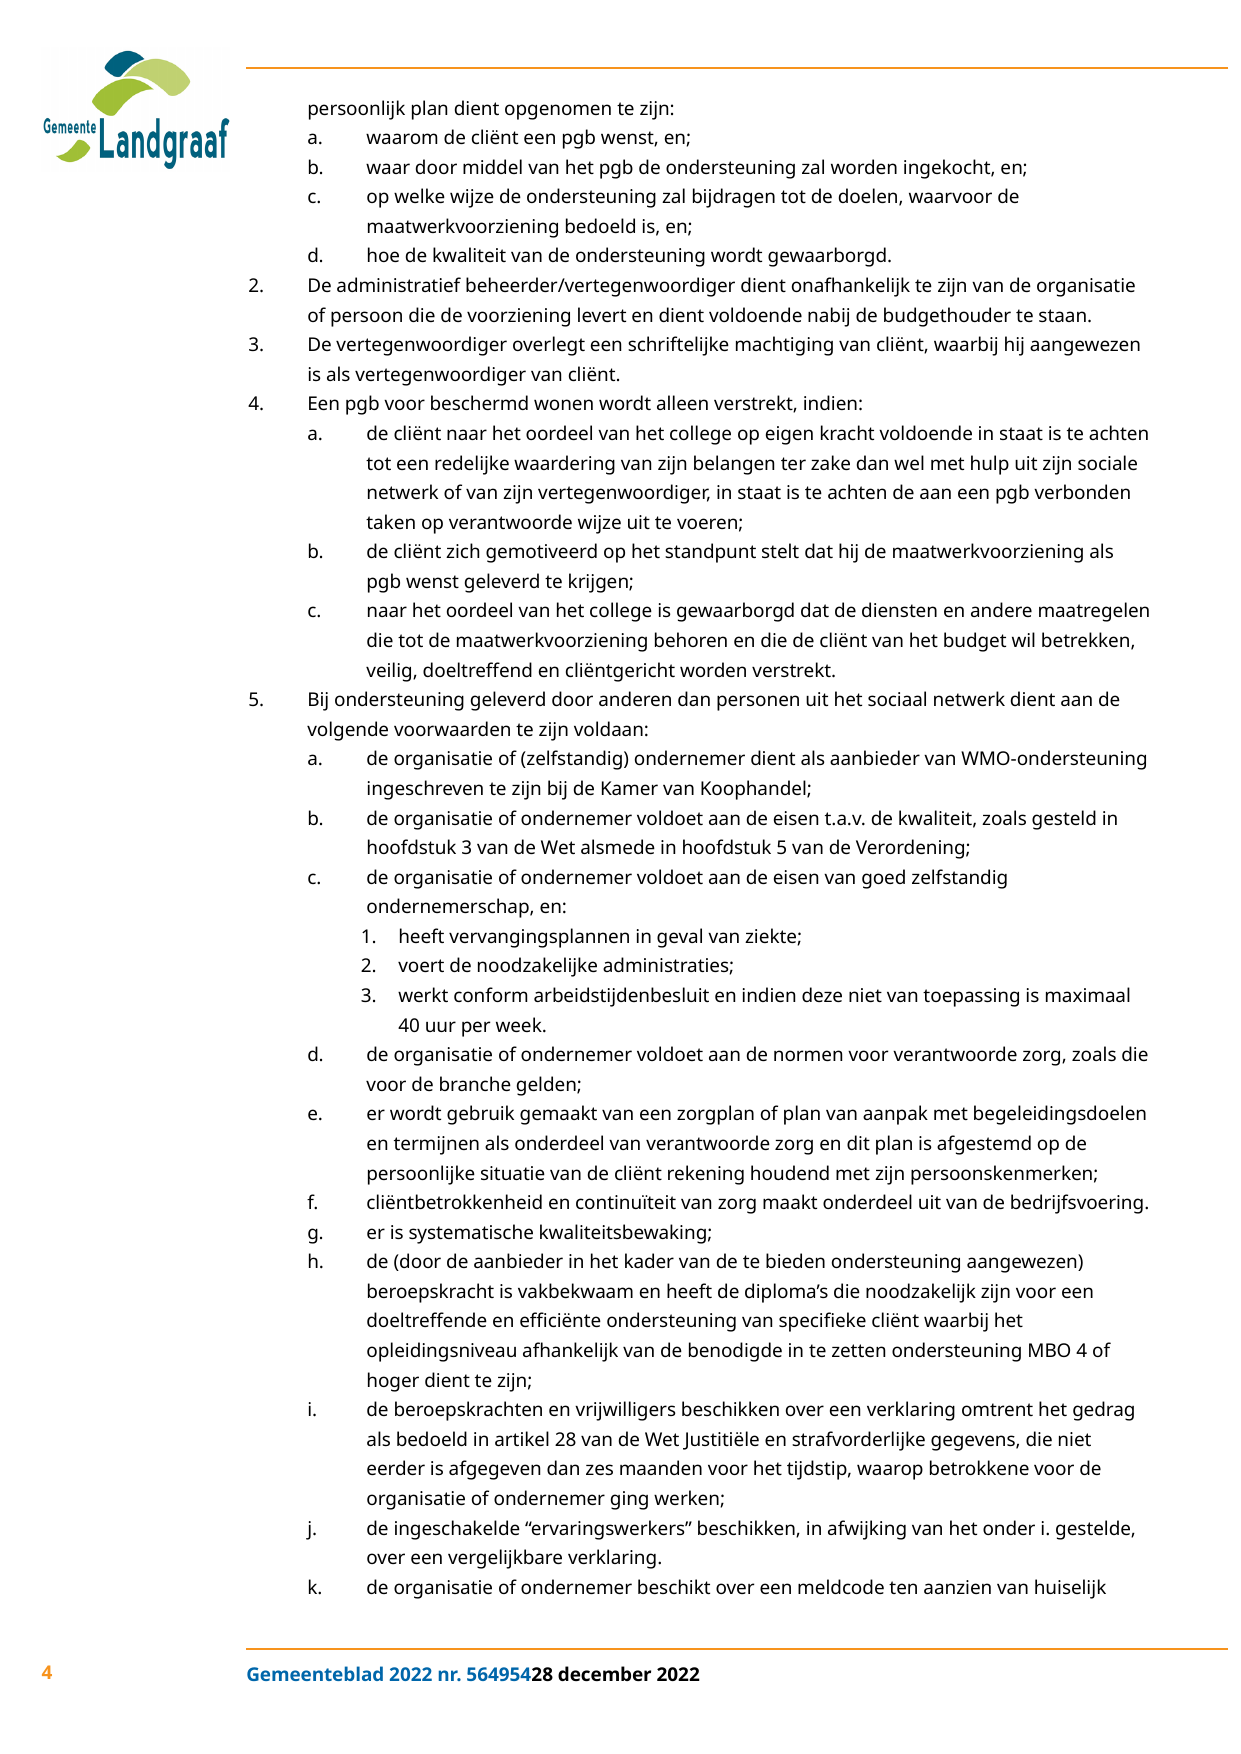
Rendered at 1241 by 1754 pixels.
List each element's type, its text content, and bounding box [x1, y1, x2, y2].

list waar door middel van het pgb de ondersteuning zal worden ingekocht, en; [307, 154, 1152, 180]
list heeft vervangingsplannen in geval van ziekte; [361, 923, 1152, 949]
list voert de noodzakelijke administraties; [361, 953, 1152, 978]
list werkt conform arbeidstijdenbesluit en indien deze niet van toepassing is maximaal 40 uur per week. [361, 982, 1152, 1038]
list De administratief beheerder/vertegenwoordiger dient onafhankelijk te zijn van de organisatie of persoon die de voorziening levert en dient voldoende nabij de budgethouder te staan. [248, 272, 1152, 328]
list de organisatie of ondernemer voldoet aan de eisen t.a.v. de kwaliteit, zoals gesteld in hoofdstuk 3 van de Wet alsmede in hoofdstuk 5 van de Verordening; [307, 805, 1152, 860]
list de organisatie of (zelfstandig) ondernemer dient als aanbieder van WMO-ondersteuning ingeschreven te zijn bij de Kamer van Koophandel; [307, 746, 1152, 801]
list de (door de aanbieder in het kader van de te bieden ondersteuning aangewezen) beroepskracht is vakbekwaam en heeft de diploma’s die noodzakelijk zijn voor een doeltreffende en efficiënte ondersteuning van specifieke cliënt waarbij het opleidingsniveau afhankelijk van de benodigde in te zetten ondersteuning MBO 4 of hoger dient te zijn; [307, 1248, 1152, 1393]
list de organisatie of ondernemer beschikt over een meldcode ten aanzien van huiselijk [307, 1574, 1152, 1600]
list de organisatie of ondernemer voldoet aan de normen voor verantwoorde zorg, zoals die voor de branche gelden; [307, 1041, 1152, 1097]
picture [41, 47, 231, 172]
list de cliënt naar het oordeel van het college op eigen kracht voldoende in staat is te achten tot een redelijke waardering van zijn belangen ter zake dan wel met hulp uit zijn sociale netwerk of van zijn vertegenwoordiger, in staat is te achten de aan een pgb verbonden taken op verantwoorde wijze uit te voeren; [307, 420, 1152, 535]
list cliëntbetrokkenheid en continuïteit van zorg maakt onderdeel uit van de bedrijfsvoering. [307, 1189, 1152, 1215]
list naar het oordeel van het college is gewaarborgd dat de diensten en andere maatregelen die tot de maatwerkvoorziening behoren en die de cliënt van het budget wil betrekken, veilig, doeltreffend en cliëntgericht worden verstrekt. [307, 598, 1152, 683]
list hoe de kwaliteit van de ondersteuning wordt gewaarborgd. [307, 243, 1152, 268]
list Een pgb voor beschermd wonen wordt alleen verstrekt, indien: [248, 391, 1152, 416]
list er is systematische kwaliteitsbewaking; [307, 1219, 1152, 1245]
list op welke wijze de ondersteuning zal bijdragen tot de doelen, waarvoor de maatwerkvoorziening bedoeld is, en; [307, 183, 1152, 239]
list de cliënt zich gemotiveerd op het standpunt stelt dat hij de maatwerkvoorziening als pgb wenst geleverd te krijgen; [307, 538, 1152, 594]
list waarom de cliënt een pgb wenst, en; [307, 124, 1152, 150]
list er wordt gebruik gemaakt van een zorgplan of plan van aanpak met begeleidingsdoelen en termijnen als onderdeel van verantwoorde zorg en dit plan is afgestemd op de persoonlijke situatie van de cliënt rekening houdend met zijn persoonskenmerken; [307, 1101, 1152, 1186]
list de organisatie of ondernemer voldoet aan de eisen van goed zelfstandig ondernemerschap, en: [307, 864, 1152, 919]
list de beroepskrachten en vrijwilligers beschikken over een verklaring omtrent het gedrag als bedoeld in artikel 28 van de Wet Justitiële en strafvorderlijke gegevens, die niet eerder is afgegeven dan zes maanden voor het tijdstip, waarop betrokkene voor de organisatie of ondernemer ging werken; [307, 1396, 1152, 1511]
list persoonlijk plan dient opgenomen te zijn: [248, 95, 1152, 121]
list De vertegenwoordiger overlegt een schriftelijke machtiging van cliënt, waarbij hij aangewezen is als vertegenwoordiger van cliënt. [248, 331, 1152, 387]
list Bij ondersteuning geleverd door anderen dan personen uit het sociaal netwerk dient aan de volgende voorwaarden te zijn voldaan: [248, 686, 1152, 742]
list de ingeschakelde “ervaringswerkers” beschikken, in afwijking van het onder i. gestelde, over een vergelijkbare verklaring. [307, 1515, 1152, 1570]
